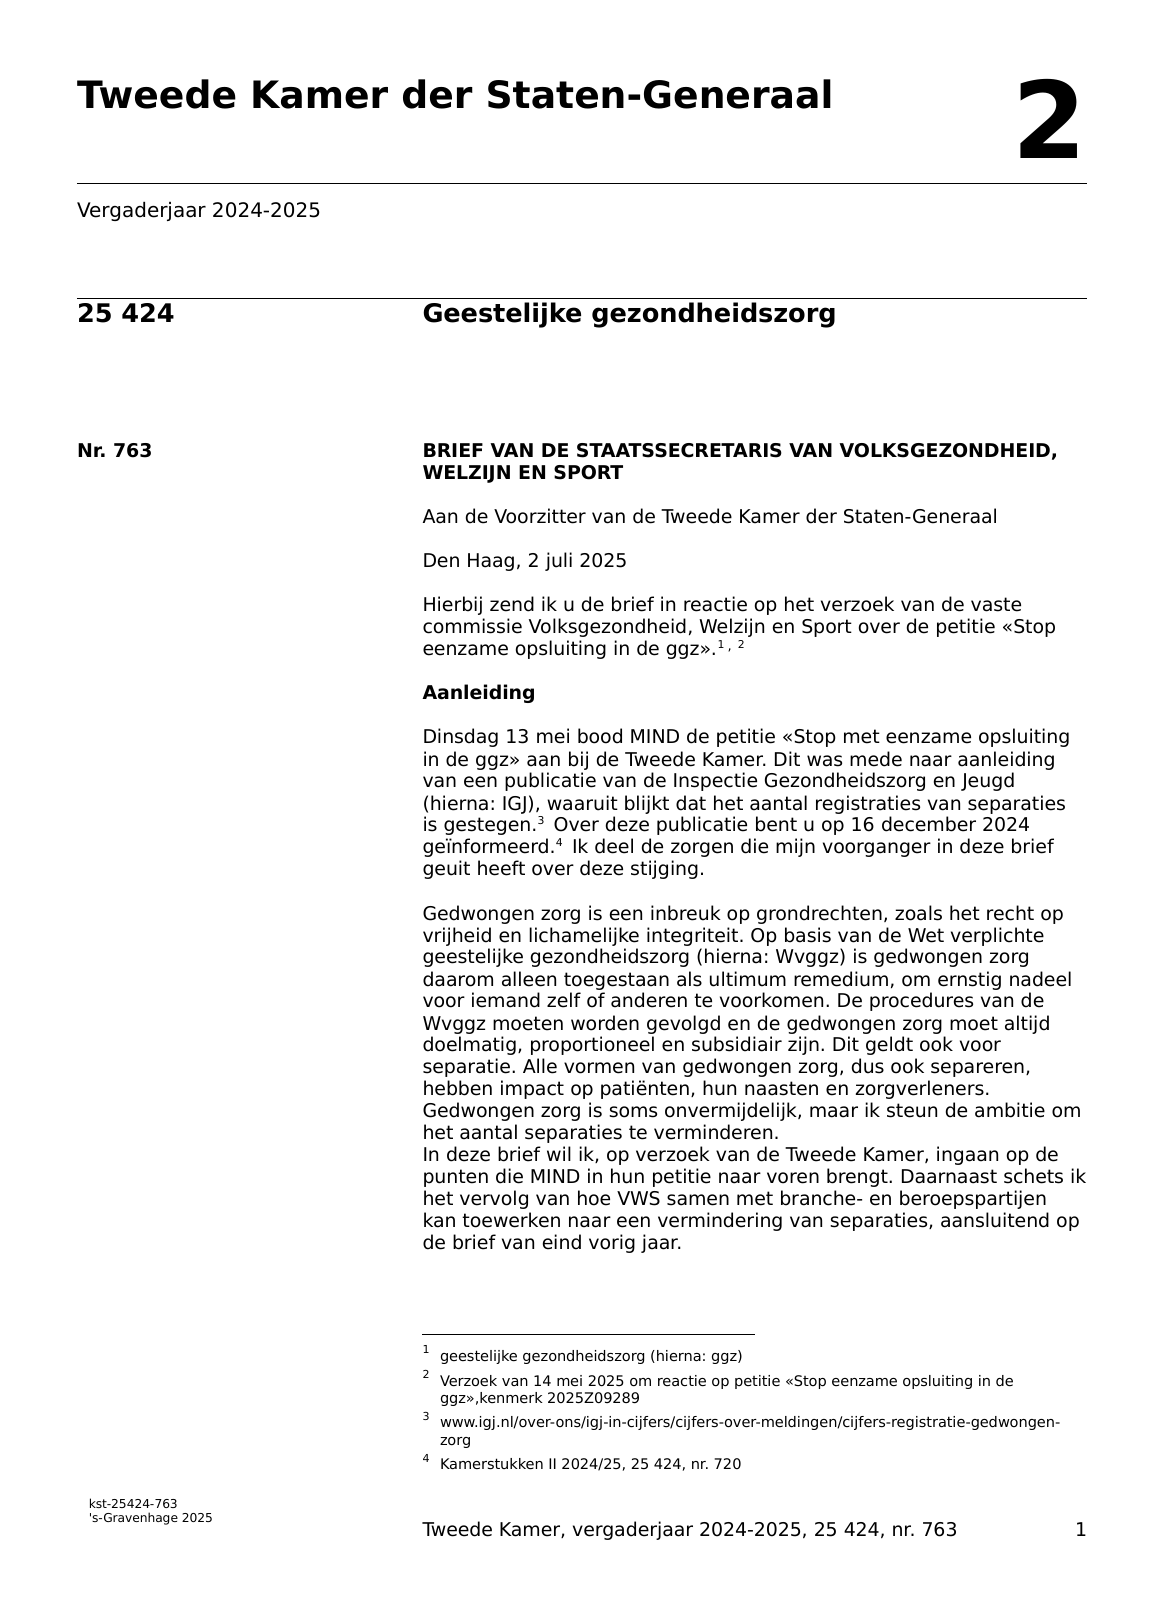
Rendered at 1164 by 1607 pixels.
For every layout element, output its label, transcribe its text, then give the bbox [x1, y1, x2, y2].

text Den Haag, 2 juli 2025 [422, 550, 1087, 572]
table_cell Vergaderjaar 2024-2025 [77, 184, 1087, 298]
text Hierbij zend ik u de brief in reactie op het verzoek van de vaste commissie Volksgezondheid, Welzijn en Sport over de petitie «Stop eenzame opsluiting in de ggz»., [422, 594, 1087, 660]
text Kamerstukken II 2024/25, 25 424, nr. 720 [422, 1452, 1087, 1474]
text kst-25424-763 [88, 1497, 323, 1511]
text geestelijke gezondheidszorg (hierna: ggz) [422, 1343, 1087, 1366]
subtitle Nr. 763 BRIEF VAN DE STAATSSECRETARIS VAN VOLKSGEZONDHEID, WELZIJN EN SPORT [77, 440, 1087, 484]
text 's-Gravenhage 2025 [88, 1511, 323, 1525]
subtitle 25 424 Geestelijke gezondheidszorg [77, 299, 1087, 329]
text Verzoek van 14 mei 2025 om reactie op petitie «Stop eenzame opsluiting in de ggz»,kenmerk 2025Z09289 [422, 1368, 1087, 1407]
table_header 2 [886, 59, 1087, 183]
text Aan de Voorzitter van de Tweede Kamer der Staten-Generaal [422, 506, 1087, 528]
text In deze brief wil ik, op verzoek van de Tweede Kamer, ingaan op de punten die MIND in hun petitie naar voren brengt. Daarnaast schets ik het vervolg van hoe VWS samen met branche- en beroepspartijen kan toewerken naar een vermindering van separaties, aansluitend op de brief van eind vorig jaar. [422, 1144, 1087, 1254]
text Gedwongen zorg is een inbreuk op grondrechten, zoals het recht op vrijheid en lichamelijke integriteit. Op basis van de Wet verplichte geestelijke gezondheidszorg (hierna: Wvggz) is gedwongen zorg daarom alleen toegestaan als ultimum remedium, om ernstig nadeel voor iemand zelf of anderen te voorkomen. De procedures van de Wvggz moeten worden gevolgd en de gedwongen zorg moet altijd doelmatig, proportioneel en subsidiair zijn. Dit geldt ook voor separatie. Alle vormen van gedwongen zorg, dus ook separeren, hebben impact op patiënten, hun naasten en zorgverleners. Gedwongen zorg is soms onvermijdelijk, maar ik steun de ambitie om het aantal separaties te verminderen. [422, 902, 1087, 1144]
text www.igj.nl/over-ons/igj-in-cijfers/cijfers-over-meldingen/cijfers-registratie-gedwongen-zorg [422, 1410, 1087, 1449]
subtitle Aanleiding [422, 682, 1087, 704]
text Dinsdag 13 mei bood MIND de petitie «Stop met eenzame opsluiting in de ggz» aan bij de Tweede Kamer. Dit was mede naar aanleiding van een publicatie van de Inspectie Gezondheidszorg en Jeugd (hierna: IGJ), waaruit blijkt dat het aantal registraties van separaties is gestegen. Over deze publicatie bent u op 16 december 2024 geïnformeerd. Ik deel de zorgen die mijn voorganger in deze brief geuit heeft over deze stijging. [422, 726, 1087, 880]
table_header Tweede Kamer der Staten-Generaal [77, 59, 886, 183]
